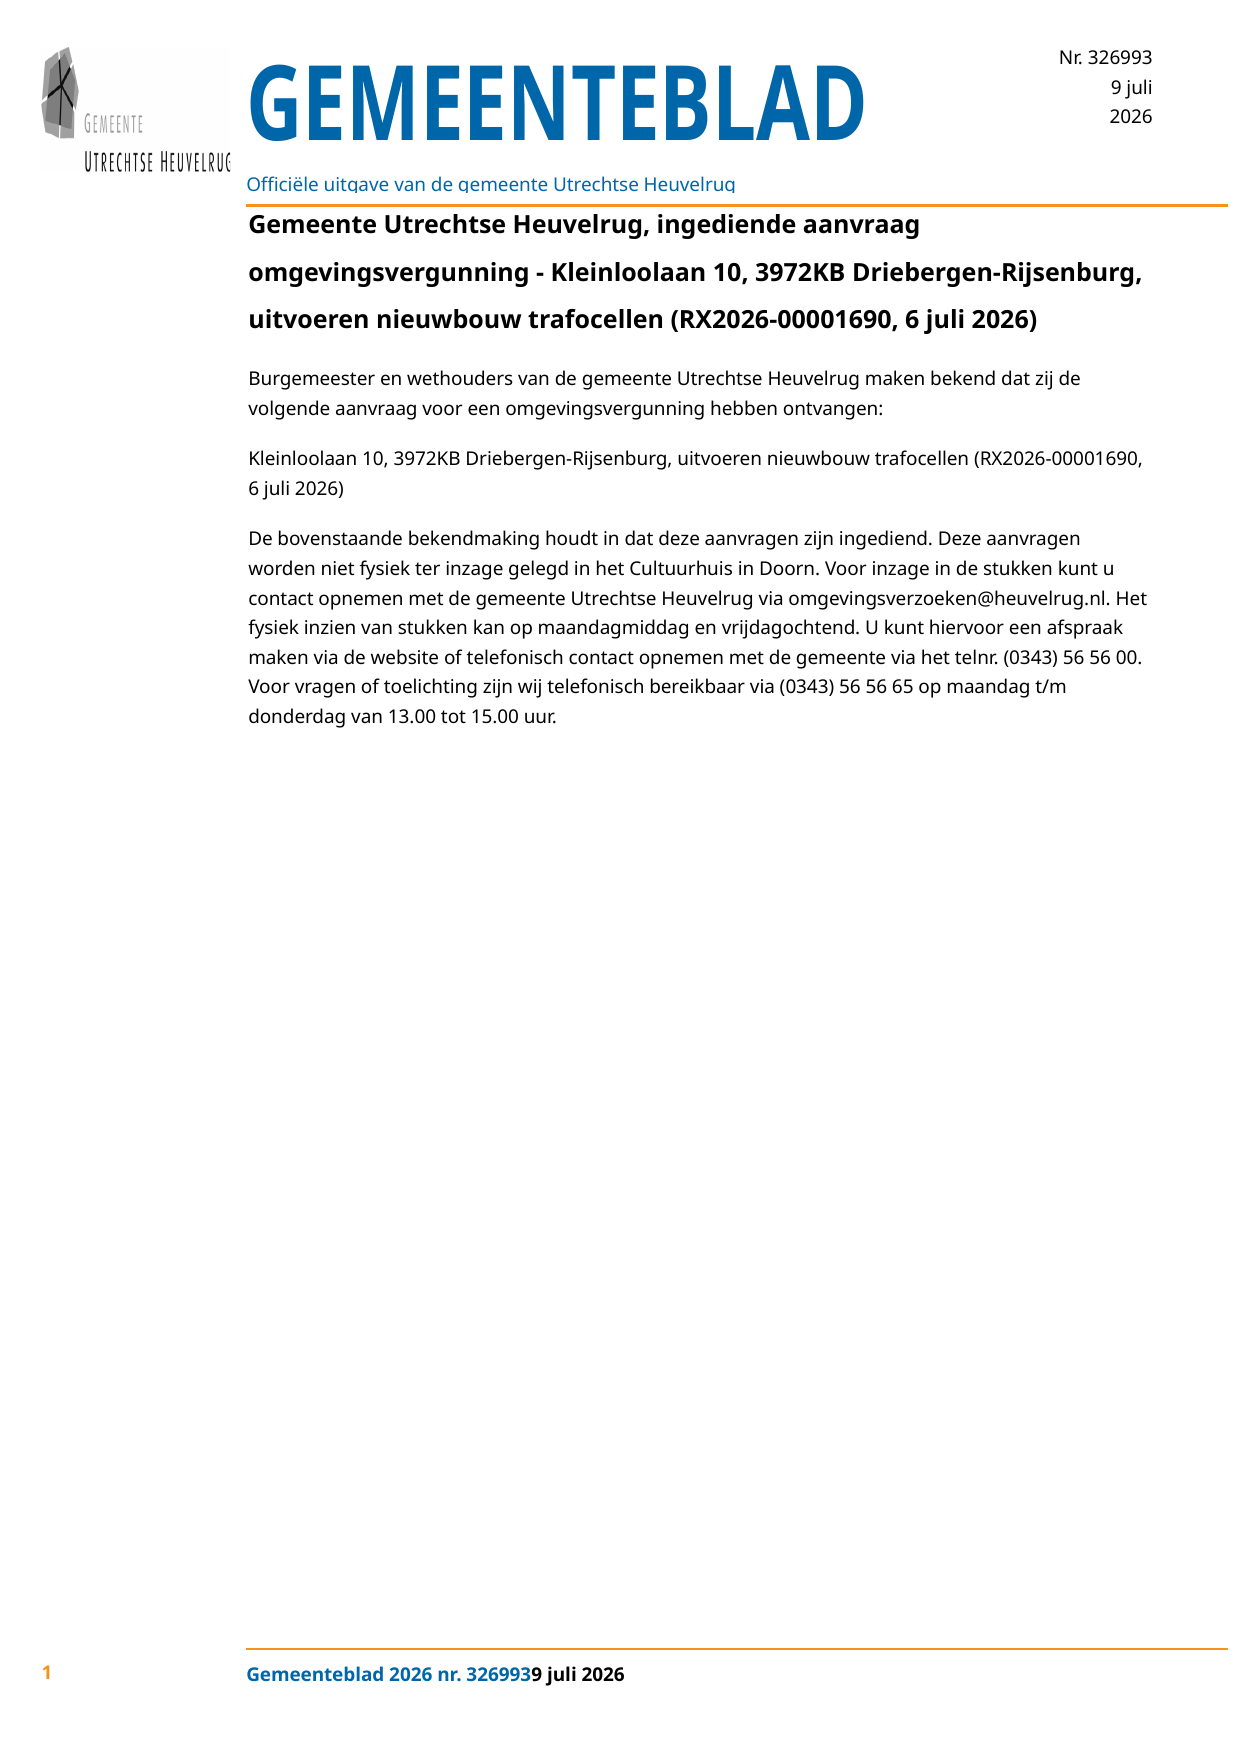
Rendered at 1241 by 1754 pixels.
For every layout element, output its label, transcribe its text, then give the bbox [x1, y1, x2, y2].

text Burgemeester en wethouders van de gemeente Utrechtse Heuvelrug maken bekend dat zij de volgende aanvraag voor een omgevingsvergunning hebben ontvangen: [248, 366, 1152, 421]
text De bovenstaande bekendmaking houdt in dat deze aanvragen zijn ingediend. Deze aanvragen worden niet fysiek ter inzage gelegd in het Cultuurhuis in Doorn. Voor inzage in de stukken kunt u contact opnemen met de gemeente Utrechtse Heuvelrug via omgevingsverzoeken@heuvelrug.nl. Het fysiek inzien van stukken kan op maandagmiddag en vrijdagochtend. U kunt hiervoor een afspraak maken via de website of telefonisch contact opnemen met de gemeente via het telnr. (0343) 56 56 00. Voor vragen of toelichting zijn wij telefonisch bereikbaar via (0343) 56 56 65 op maandag t/m donderdag van 13.00 tot 15.00 uur. [248, 526, 1152, 729]
text Kleinloolaan 10, 3972KB Driebergen-Rijsenburg, uitvoeren nieuwbouw trafocellen (RX2026-00001690, 6 juli 2026) [248, 446, 1152, 501]
picture [41, 47, 231, 172]
text Gemeente Utrechtse Heuvelrug, ingediende aanvraag omgevingsvergunning - Kleinloolaan 10, 3972KB Driebergen-Rijsenburg, uitvoeren nieuwbouw trafocellen (RX2026-00001690, 6 juli 2026) [248, 207, 1152, 336]
